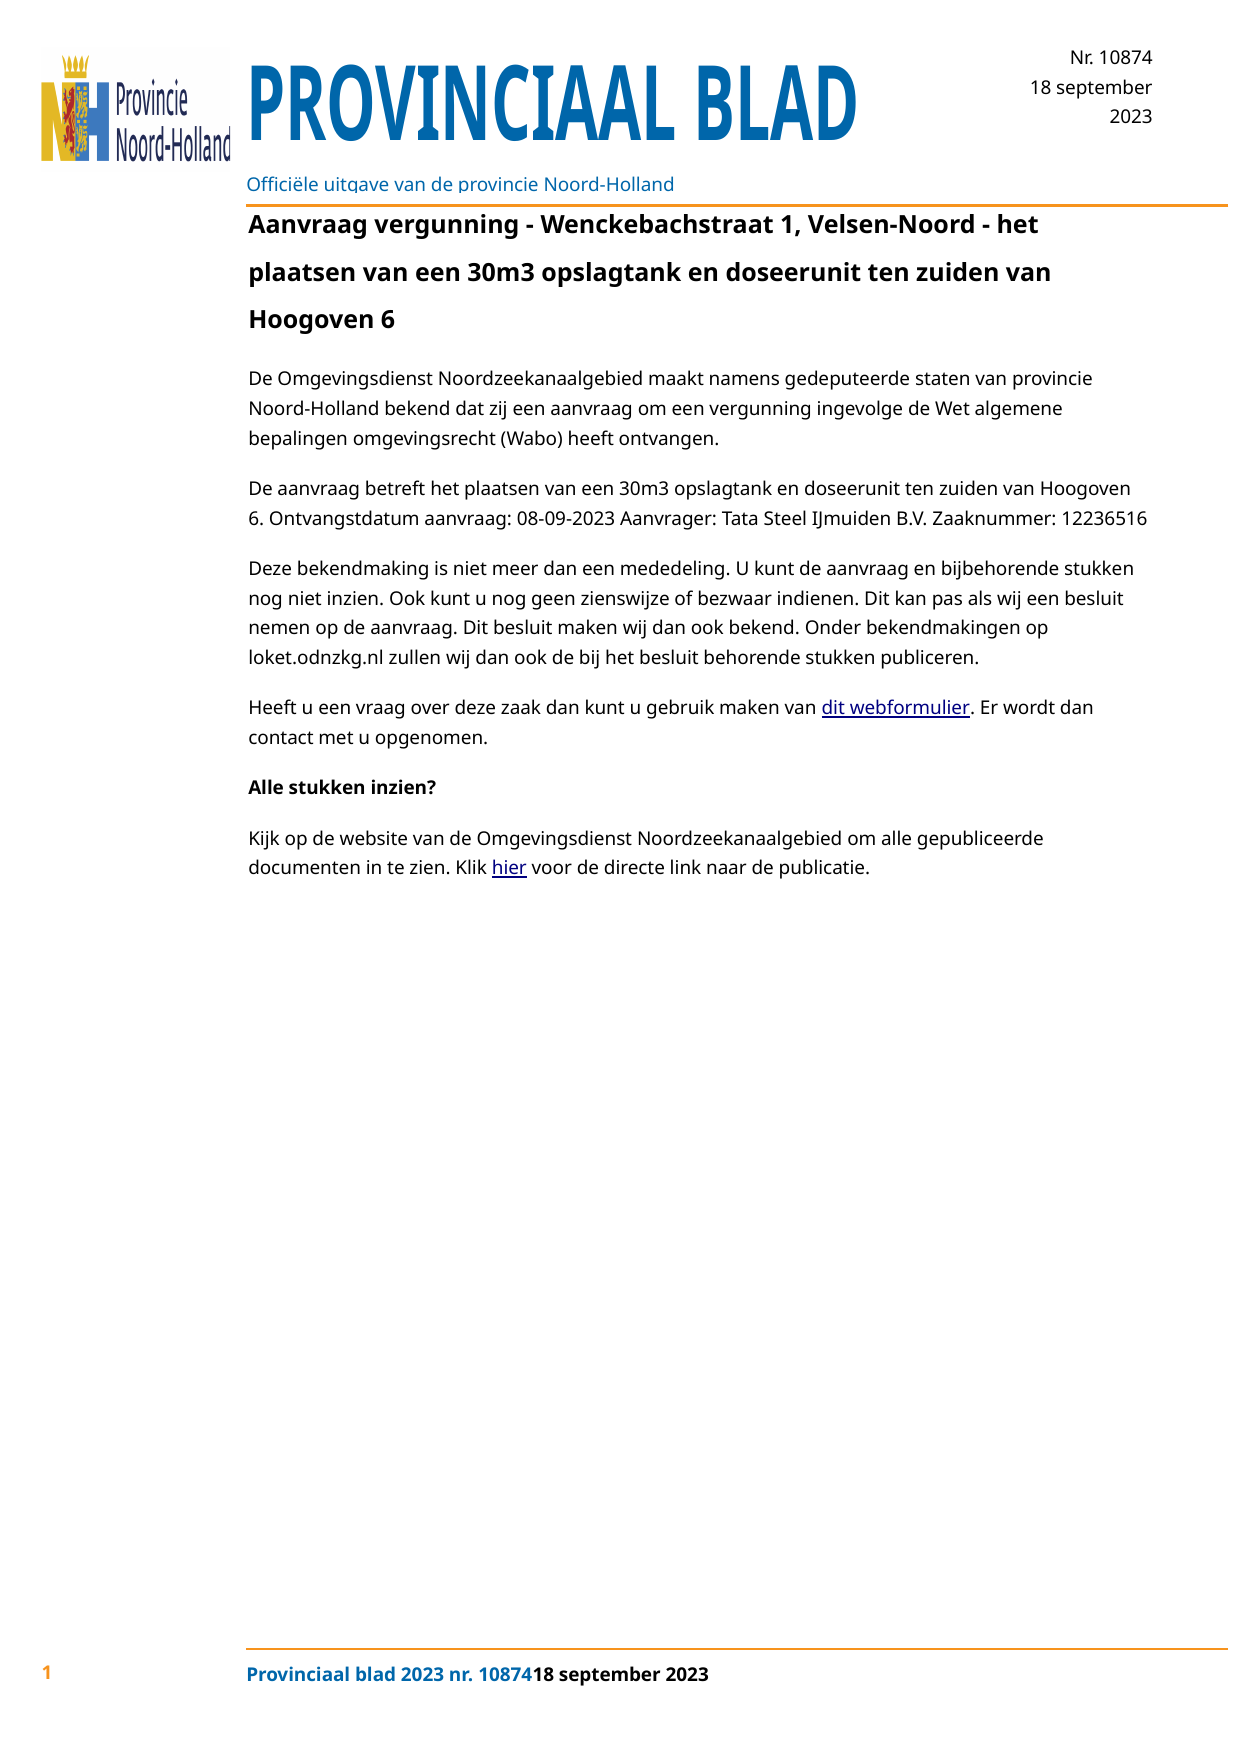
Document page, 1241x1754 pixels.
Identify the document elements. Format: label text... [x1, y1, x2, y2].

text Alle stukken inzien? [248, 774, 1152, 800]
text Aanvraag vergunning - Wenckebachstraat 1, Velsen-Noord - het plaatsen van een 30m3 opslagtank en doseerunit ten zuiden van Hoogoven 6 [248, 207, 1152, 336]
text Deze bekendmaking is niet meer dan een mededeling. U kunt de aanvraag en bijbehorende stukken nog niet inzien. Ook kunt u nog geen zienswijze of bezwaar indienen. Dit kan pas als wij een besluit nemen op de aanvraag. Dit besluit maken wij dan ook bekend. Onder bekendmakingen op loket.odnzkg.nl zullen wij dan ook de bij het besluit behorende stukken publiceren. [248, 555, 1152, 669]
text De aanvraag betreft het plaatsen van een 30m3 opslagtank en doseerunit ten zuiden van Hoogoven 6. Ontvangstdatum aanvraag: 08-09-2023 Aanvrager: Tata Steel IJmuiden B.V. Zaaknummer: 12236516 [248, 475, 1152, 530]
text Kijk op de website van de Omgevingsdienst Noordzeekanaalgebied om alle gepubliceerde documenten in te zien. Klik hier voor de directe link naar de publicatie. [248, 825, 1152, 880]
text Heeft u een vraag over deze zaak dan kunt u gebruik maken van dit webformulier. Er wordt dan contact met u opgenomen. [248, 694, 1152, 749]
text De Omgevingsdienst Noordzeekanaalgebied maakt namens gedeputeerde staten van provincie Noord-Holland bekend dat zij een aanvraag om een vergunning ingevolge de Wet algemene bepalingen omgevingsrecht (Wabo) heeft ontvangen. [248, 366, 1152, 450]
picture [41, 47, 231, 172]
